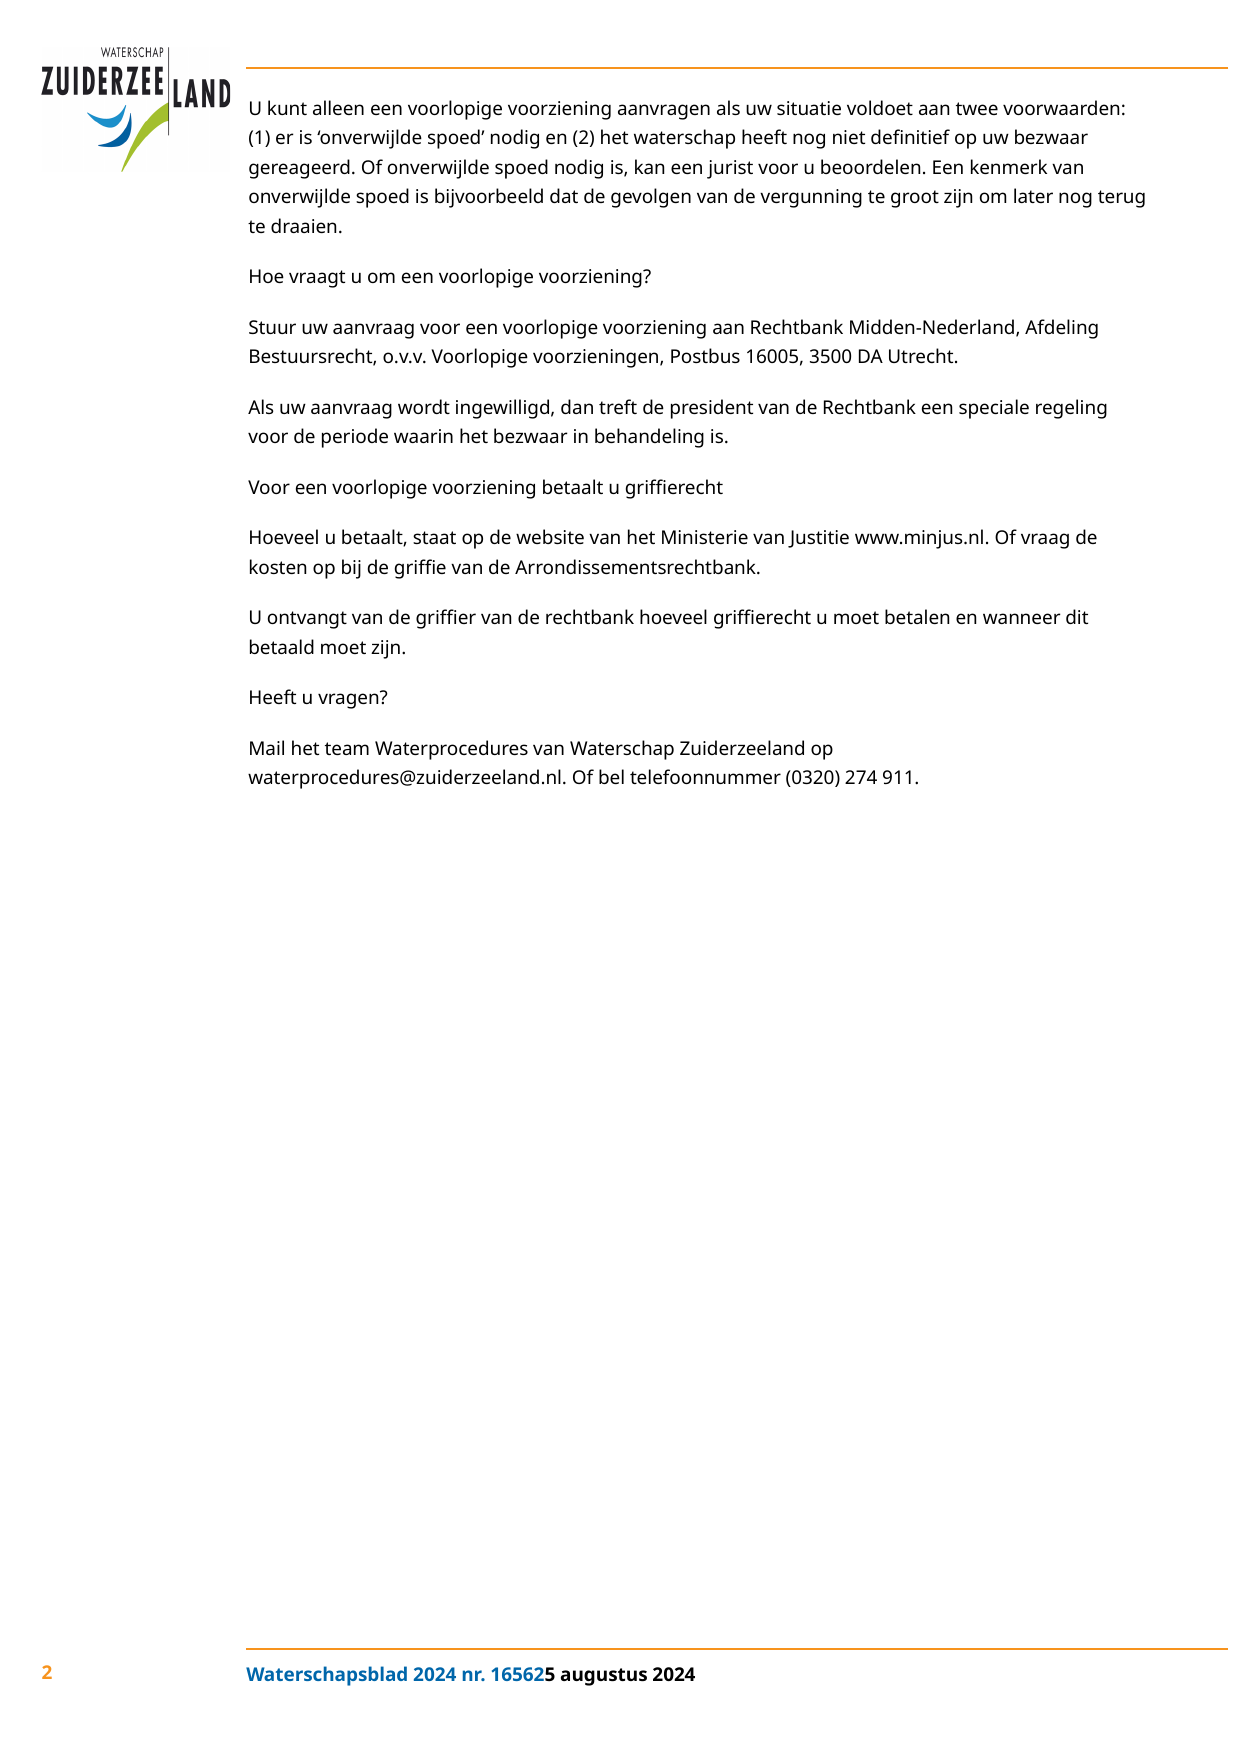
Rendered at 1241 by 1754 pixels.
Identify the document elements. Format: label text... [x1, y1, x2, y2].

text Als uw aanvraag wordt ingewilligd, dan treft de president van de Rechtbank een speciale regeling voor de periode waarin het bezwaar in behandeling is. [248, 394, 1152, 449]
text U ontvangt van de griffier van de rechtbank hoeveel griffierecht u moet betalen en wanneer dit betaald moet zijn. [248, 604, 1152, 660]
text Hoe vraagt u om een voorlopige voorziening? [248, 263, 1152, 289]
text U kunt alleen een voorlopige voorziening aanvragen als uw situatie voldoet aan twee voorwaarden: (1) er is ‘onverwijlde spoed’ nodig en (2) het waterschap heeft nog niet definitief op uw bezwaar gereageerd. Of onverwijlde spoed nodig is, kan een jurist voor u beoordelen. Een kenmerk van onverwijlde spoed is bijvoorbeeld dat de gevolgen van de vergunning te groot zijn om later nog terug te draaien. [248, 95, 1152, 239]
text Voor een voorlopige voorziening betaalt u griffierecht [248, 474, 1152, 500]
text Mail het team Waterprocedures van Waterschap Zuiderzeeland op waterprocedures@zuiderzeeland.nl. Of bel telefoonnummer (0320) 274 911. [248, 735, 1152, 790]
text Stuur uw aanvraag voor een voorlopige voorziening aan Rechtbank Midden-Nederland, Afdeling Bestuursrecht, o.v.v. Voorlopige voorzieningen, Postbus 16005, 3500 DA Utrecht. [248, 314, 1152, 369]
text Heeft u vragen? [248, 684, 1152, 710]
picture [41, 47, 231, 172]
text Hoeveel u betaalt, staat op de website van het Ministerie van Justitie www.minjus.nl. Of vraag de kosten op bij de griffie van de Arrondissementsrechtbank. [248, 524, 1152, 580]
